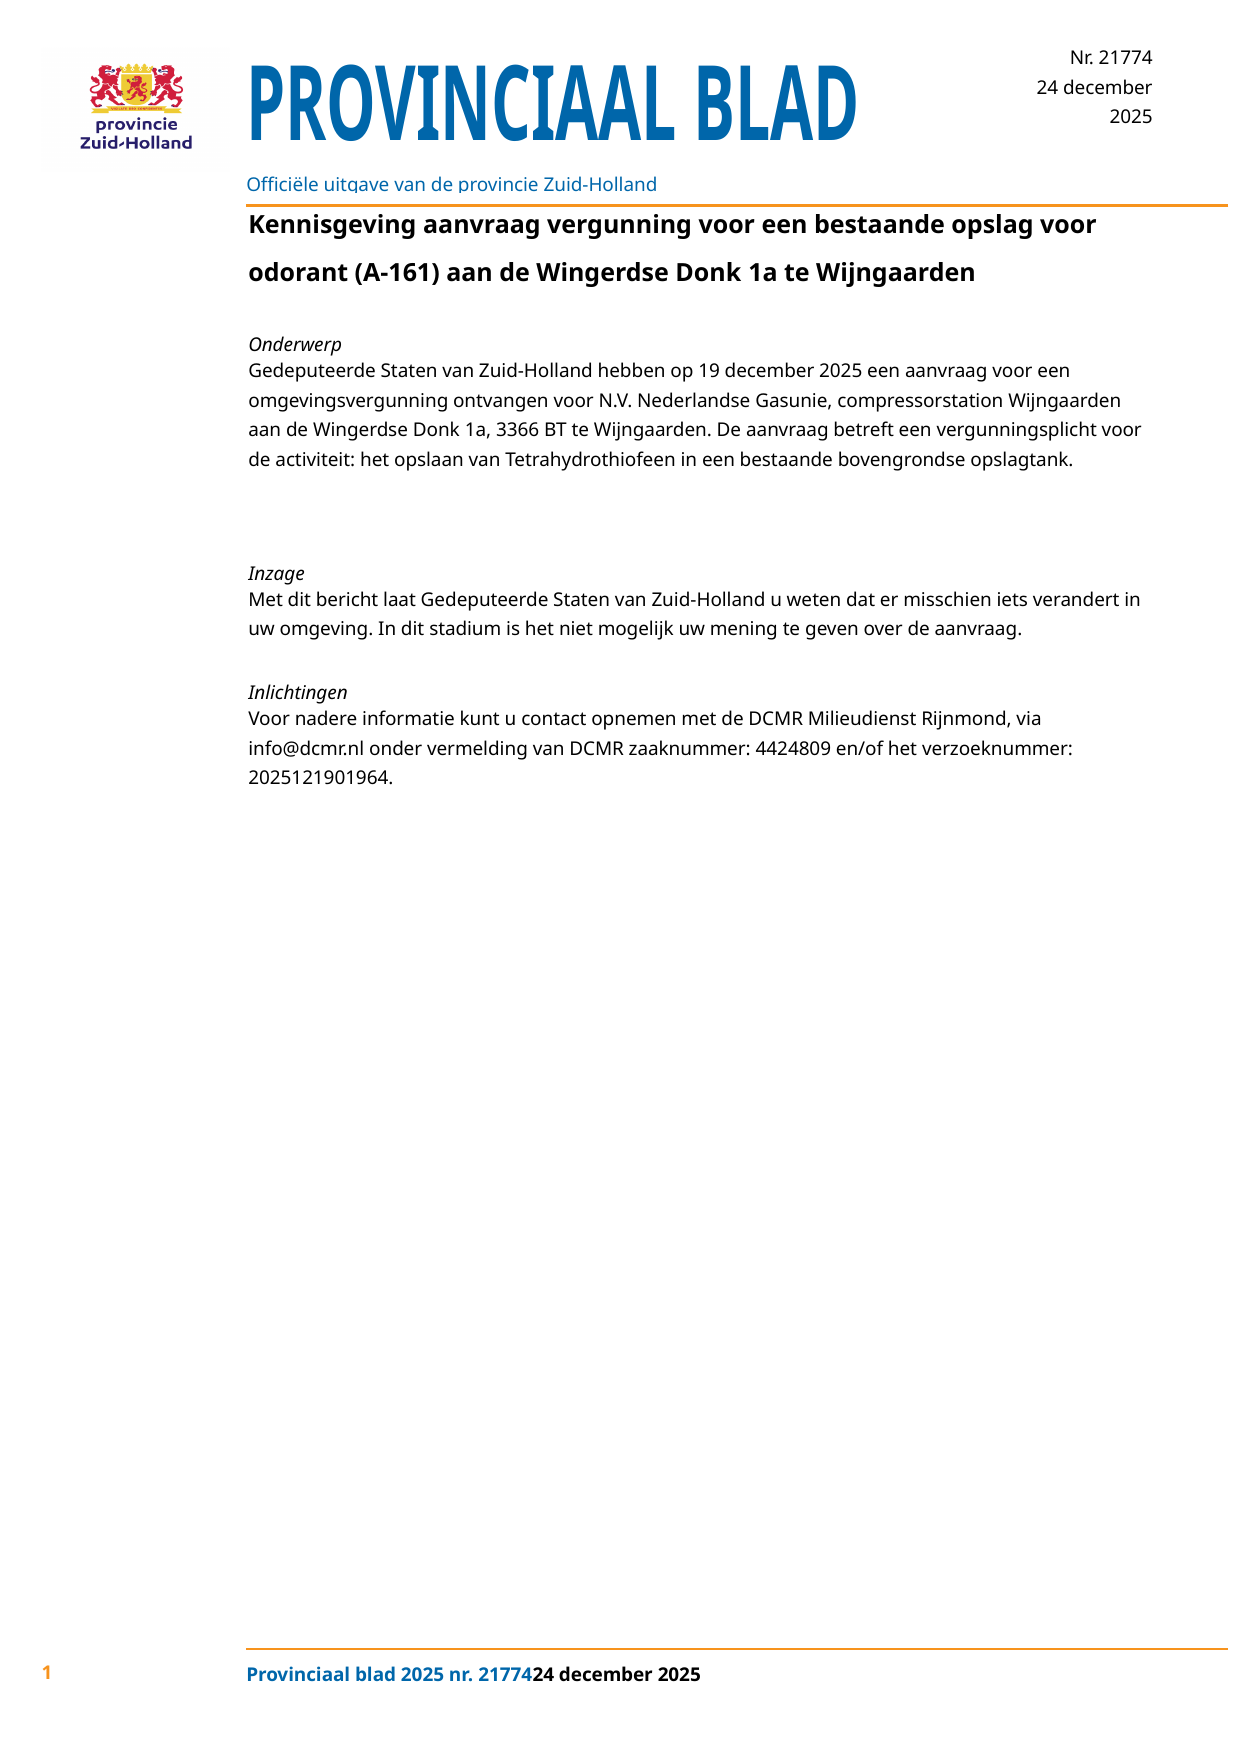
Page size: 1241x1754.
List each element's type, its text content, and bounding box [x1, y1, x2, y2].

text Met dit bericht laat Gedeputeerde Staten van Zuid-Holland u weten dat er misschien iets verandert in uw omgeving. In dit stadium is het niet mogelijk uw mening te geven over de aanvraag. [248, 586, 1152, 641]
text Gedeputeerde Staten van Zuid-Holland hebben op 19 december 2025 een aanvraag voor een omgevingsvergunning ontvangen voor N.V. Nederlandse Gasunie, compressorstation Wijngaarden aan de Wingerdse Donk 1a, 3366 BT te Wijngaarden. De aanvraag betreft een vergunningsplicht voor de activiteit: het opslaan van Tetrahydrothiofeen in een bestaande bovengrondse opslagtank. [248, 357, 1152, 472]
text Voor nadere informatie kunt u contact opnemen met de DCMR Milieudienst Rijnmond, via info@dcmr.nl onder vermelding van DCMR zaaknummer: 4424809 en/of het verzoeknummer: 2025121901964. [248, 705, 1152, 790]
text Onderwerp [248, 331, 1152, 357]
text Inzage [248, 560, 1152, 586]
text Inlichtingen [248, 679, 1152, 705]
picture [41, 47, 231, 172]
text Kennisgeving aanvraag vergunning voor een bestaande opslag voor odorant (A-161) aan de Wingerdse Donk 1a te Wijngaarden [248, 207, 1152, 288]
